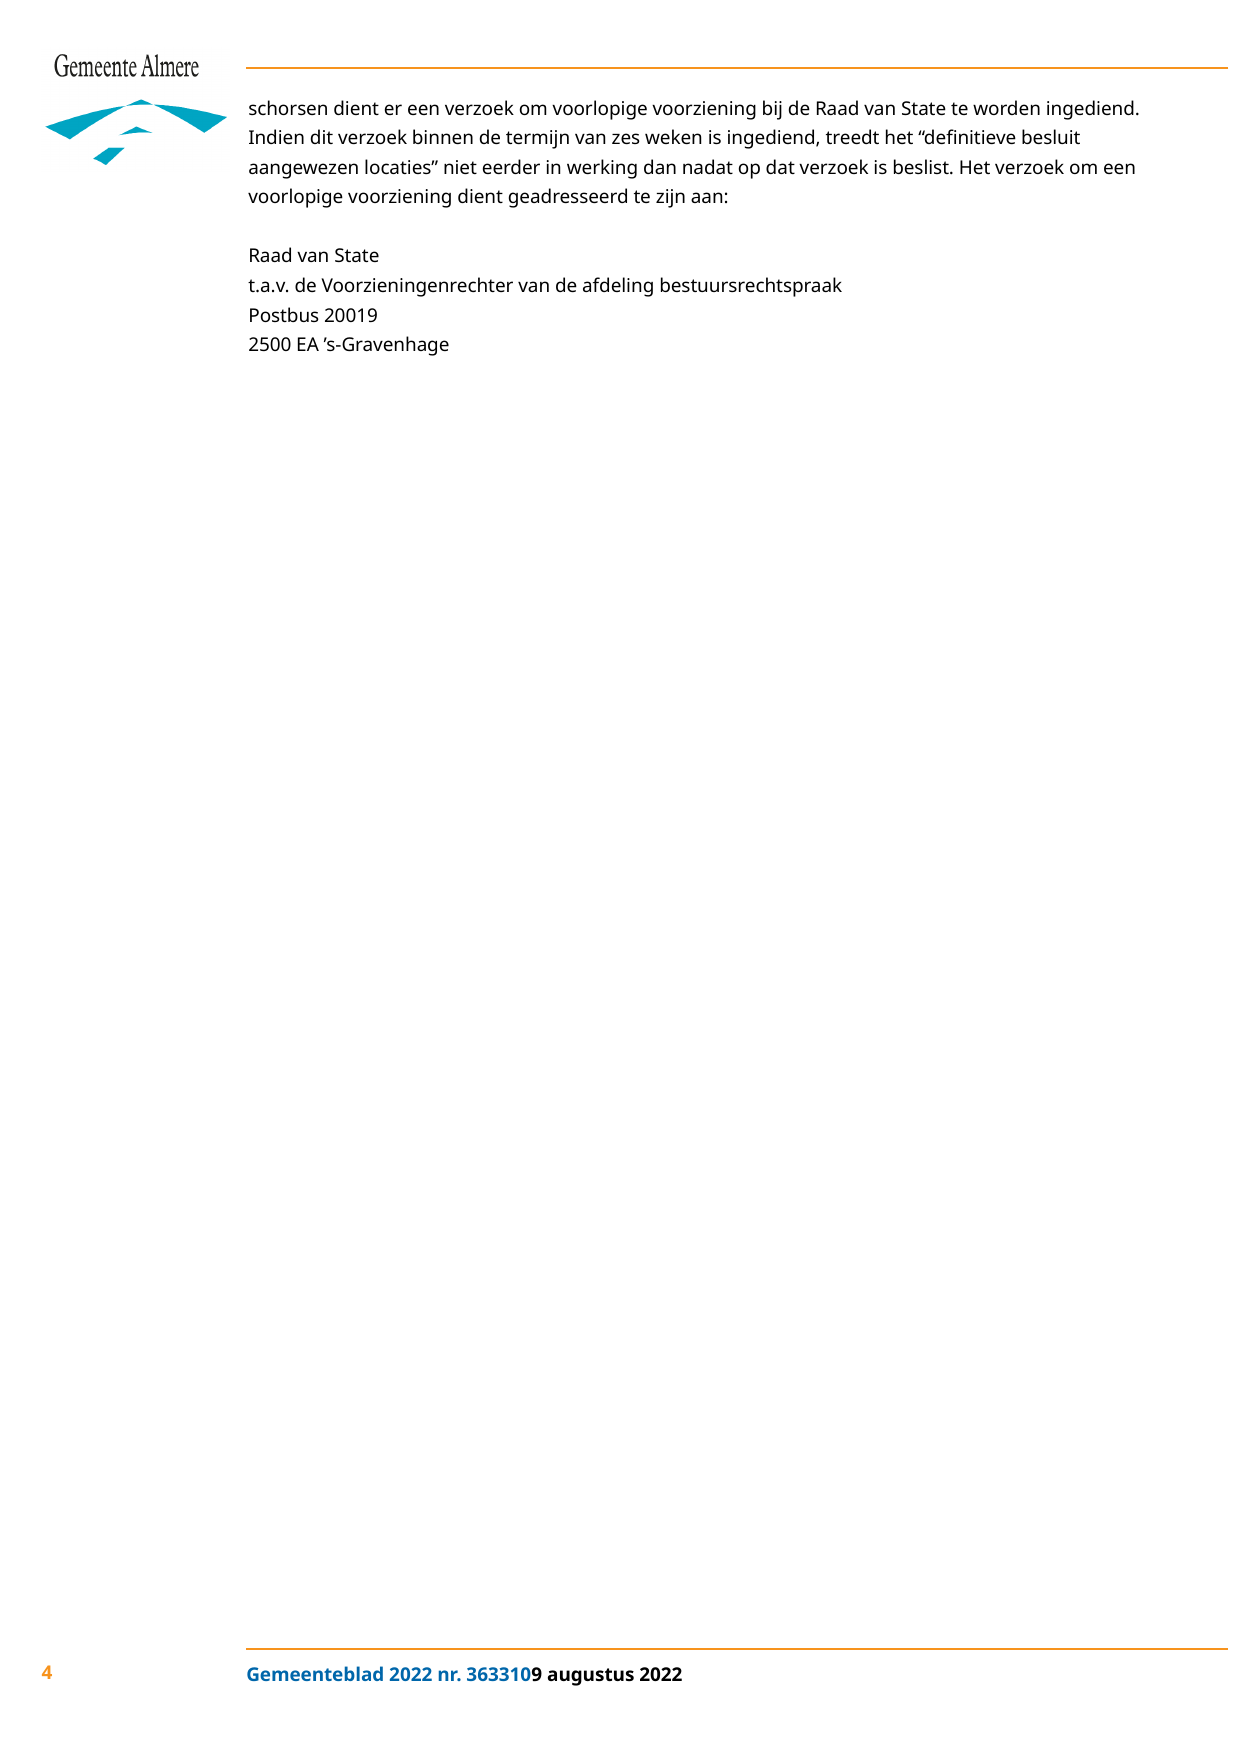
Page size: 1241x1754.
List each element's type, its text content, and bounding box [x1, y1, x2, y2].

text schorsen dient er een verzoek om voorlopige voorziening bij de Raad van State te worden ingediend. Indien dit verzoek binnen de termijn van zes weken is ingediend, treedt het “definitieve besluit aangewezen locaties” niet eerder in werking dan nadat op dat verzoek is beslist. Het verzoek om een voorlopige voorziening dient geadresseerd te zijn aan: [248, 95, 1152, 209]
text t.a.v. de Voorzieningenrechter van de afdeling bestuursrechtspraak [248, 272, 1152, 298]
text Postbus 20019 [248, 302, 1152, 328]
text 2500 EA ’s-Gravenhage [248, 331, 1152, 357]
text Raad van State [248, 243, 1152, 268]
picture [41, 47, 231, 172]
